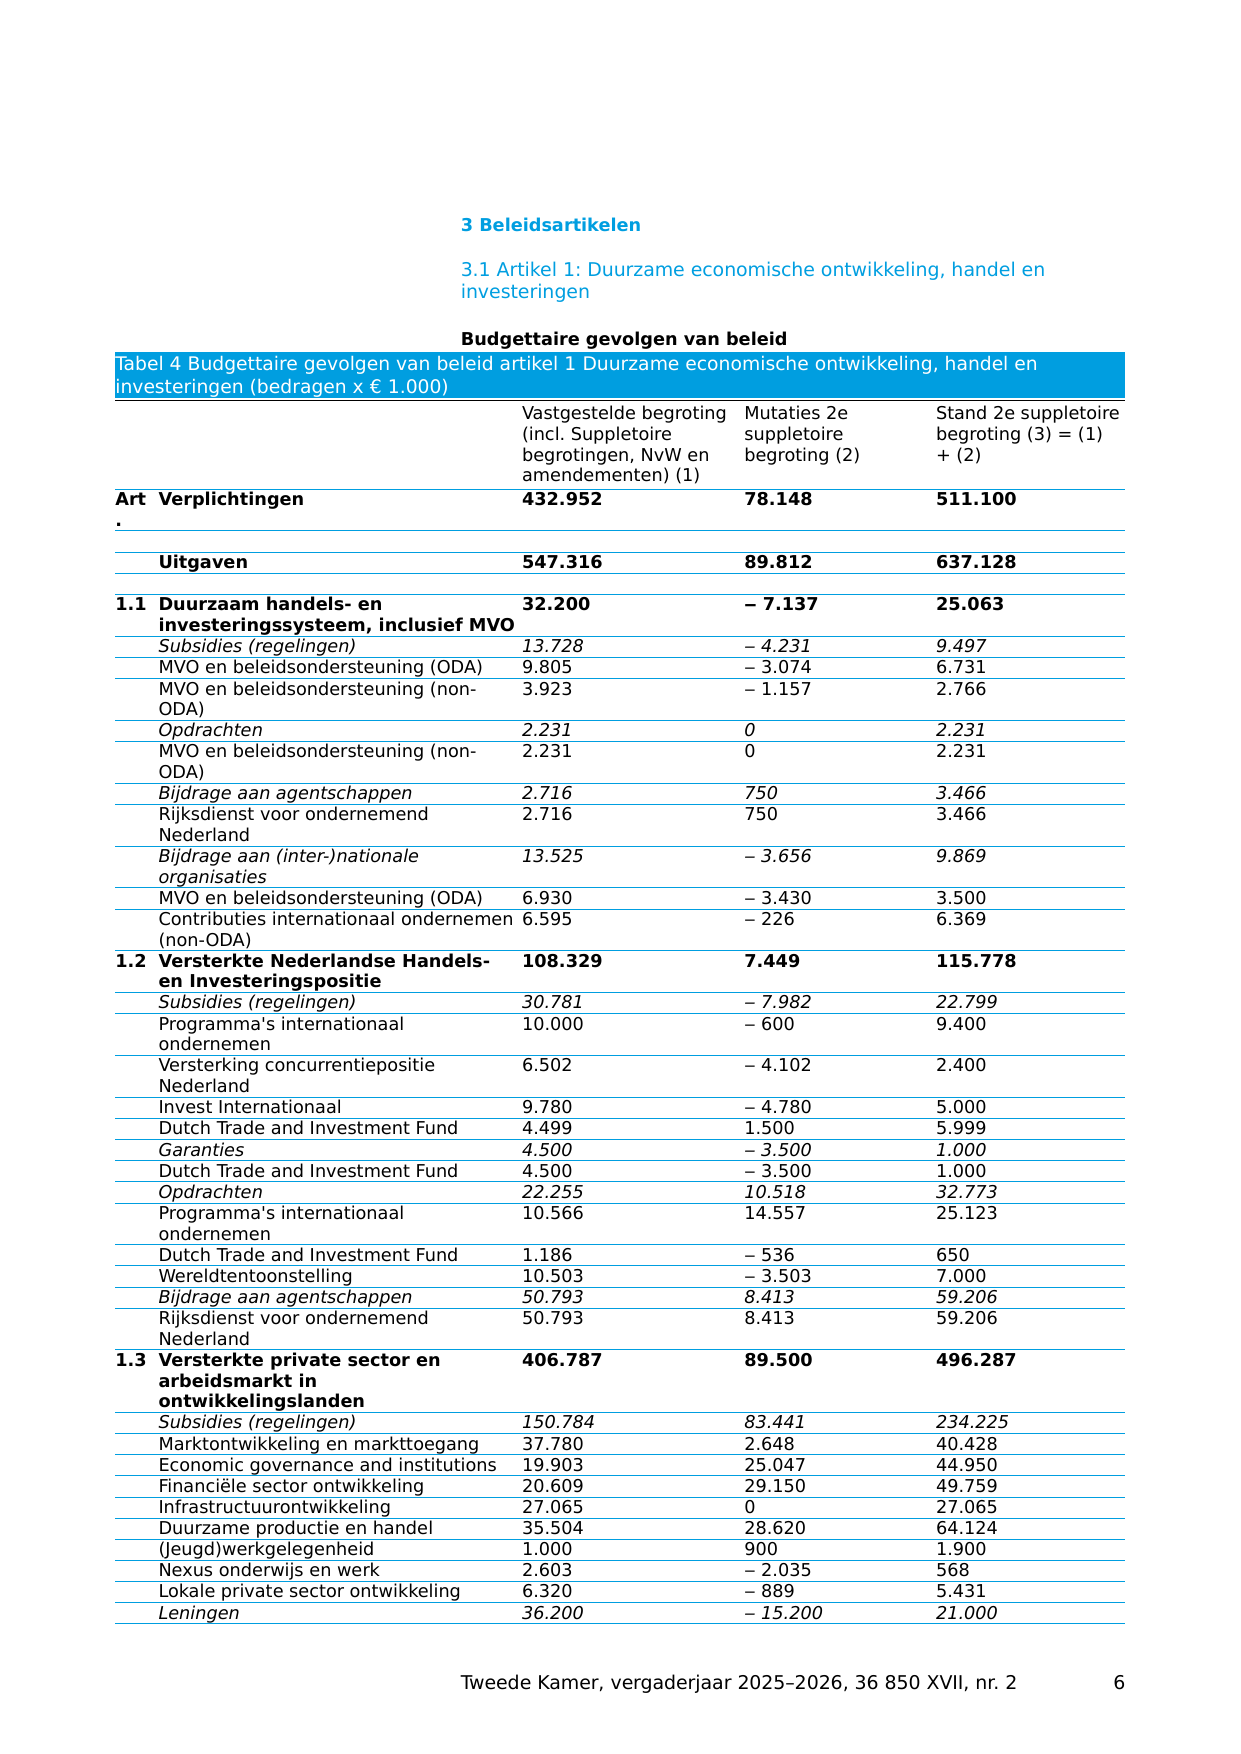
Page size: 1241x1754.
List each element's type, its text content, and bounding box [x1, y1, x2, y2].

table_cell ‒ 600 [741, 1014, 933, 1055]
table_cell Opdrachten [155, 721, 519, 741]
table_cell 1.000 [933, 1140, 1125, 1160]
table_cell 30.781 [519, 993, 741, 1013]
table_cell [115, 553, 155, 573]
table_cell 496.287 [933, 1350, 1125, 1412]
table_cell [741, 574, 933, 594]
table_cell MVO en beleidsondersteuning (non-ODA) [155, 679, 519, 720]
table_cell 1.3 [115, 1350, 155, 1412]
table_cell 2.231 [519, 742, 741, 783]
table_cell [519, 574, 741, 594]
table_cell ‒ 4.780 [741, 1098, 933, 1118]
table_cell [115, 1056, 155, 1097]
table_cell 511.100 [933, 490, 1125, 530]
table_cell 2.231 [933, 742, 1125, 783]
table_cell 3.466 [933, 805, 1125, 846]
table_cell ‒ 3.430 [741, 888, 933, 908]
table_cell 10.566 [519, 1204, 741, 1244]
table_cell [155, 574, 519, 594]
table_cell [115, 1434, 155, 1454]
table_cell Mutaties 2e suppletoire begroting (2) [741, 401, 933, 489]
table_cell ‒ 7.982 [741, 993, 933, 1013]
table_cell 27.065 [519, 1498, 741, 1517]
table_cell [115, 658, 155, 678]
table_cell 8.413 [741, 1288, 933, 1308]
table_cell Rijksdienst voor ondernemend Nederland [155, 1309, 519, 1349]
table_cell [115, 784, 155, 804]
table_cell 6.502 [519, 1056, 741, 1097]
table_cell [115, 1519, 155, 1539]
table_cell 0 [741, 721, 933, 741]
table_cell 2.603 [519, 1561, 741, 1581]
table_cell Versterkte private sector en arbeidsmarkt in ontwikkelingslanden [155, 1350, 519, 1412]
table_cell 13.525 [519, 847, 741, 887]
table_cell 22.255 [519, 1182, 741, 1202]
table_cell 7.449 [741, 951, 933, 992]
table_cell Programma's internationaal ondernemen [155, 1014, 519, 1055]
table_cell Marktontwikkeling en markttoegang [155, 1434, 519, 1454]
table_cell [115, 910, 155, 950]
table_cell 150.784 [519, 1413, 741, 1433]
table_cell ‒ 3.656 [741, 847, 933, 887]
table_cell 1.2 [115, 951, 155, 992]
table_cell 432.952 [519, 490, 741, 530]
table_cell [115, 1413, 155, 1433]
table_cell Contributies internationaal ondernemen (non-ODA) [155, 910, 519, 950]
table_cell 2.231 [519, 721, 741, 741]
table_cell Duurzaam handels- en investeringssysteem, inclusief MVO [155, 595, 519, 636]
table_cell ‒ 226 [741, 910, 933, 950]
table_cell Leningen [155, 1603, 519, 1623]
table_cell [115, 1098, 155, 1118]
table_cell 78.148 [741, 490, 933, 530]
table_cell 750 [741, 805, 933, 846]
table_cell 27.065 [933, 1498, 1125, 1517]
table_cell 13.728 [519, 637, 741, 657]
table_cell 89.812 [741, 553, 933, 573]
table_cell 14.557 [741, 1204, 933, 1244]
table_cell 59.206 [933, 1309, 1125, 1349]
table_cell ‒ 889 [741, 1582, 933, 1602]
table_cell Stand 2e suppletoire begroting (3) = (1) + (2) [933, 401, 1125, 489]
table_cell 0 [741, 1498, 933, 1517]
table_cell ‒ 4.231 [741, 637, 933, 657]
table_cell 36.200 [519, 1603, 741, 1623]
table_cell 900 [741, 1540, 933, 1560]
title 3 Beleidsartikelen [461, 213, 1125, 236]
table_cell Programma's internationaal ondernemen [155, 1204, 519, 1244]
table_cell 5.000 [933, 1098, 1125, 1118]
table_cell 10.518 [741, 1182, 933, 1202]
table_cell 25.047 [741, 1455, 933, 1475]
table_cell ‒ 3.500 [741, 1161, 933, 1181]
table_cell Uitgaven [155, 553, 519, 573]
table_cell Bijdrage aan agentschappen [155, 1288, 519, 1308]
table_cell [115, 1266, 155, 1286]
table_cell Dutch Trade and Investment Fund [155, 1245, 519, 1265]
table_cell 9.805 [519, 658, 741, 678]
table_cell Verplichtingen [155, 490, 519, 530]
table_cell 37.780 [519, 1434, 741, 1454]
table_cell 0 [741, 742, 933, 783]
table_cell ‒ 536 [741, 1245, 933, 1265]
table_cell 6.731 [933, 658, 1125, 678]
table_cell [115, 531, 155, 552]
table_cell [155, 531, 519, 552]
table_cell MVO en beleidsondersteuning (ODA) [155, 888, 519, 908]
text Budgettaire gevolgen van beleid [461, 327, 1125, 350]
table_cell 83.441 [741, 1413, 933, 1433]
table_cell Subsidies (regelingen) [155, 1413, 519, 1433]
table_cell 9.869 [933, 847, 1125, 887]
table_cell [115, 1140, 155, 1160]
table_cell 35.504 [519, 1519, 741, 1539]
table_cell Opdrachten [155, 1182, 519, 1202]
table_cell 22.799 [933, 993, 1125, 1013]
table_cell Dutch Trade and Investment Fund [155, 1119, 519, 1139]
table_cell Infrastructuurontwikkeling [155, 1498, 519, 1517]
table_cell Subsidies (regelingen) [155, 993, 519, 1013]
table_cell [115, 1561, 155, 1581]
table_cell 21.000 [933, 1603, 1125, 1623]
table_cell [155, 401, 519, 489]
table_cell 5.999 [933, 1119, 1125, 1139]
table_cell Dutch Trade and Investment Fund [155, 1161, 519, 1181]
table_cell Financiële sector ontwikkeling [155, 1476, 519, 1496]
table_cell [115, 1540, 155, 1560]
table_cell 64.124 [933, 1519, 1125, 1539]
table_cell 9.780 [519, 1098, 741, 1118]
table_cell Subsidies (regelingen) [155, 637, 519, 657]
table_cell [115, 1245, 155, 1265]
table_cell 406.787 [519, 1350, 741, 1412]
table_cell [115, 888, 155, 908]
table_cell 2.648 [741, 1434, 933, 1454]
table_cell 28.620 [741, 1519, 933, 1539]
table_cell Nexus onderwijs en werk [155, 1561, 519, 1581]
table_cell ‒ 3.500 [741, 1140, 933, 1160]
table_cell 10.503 [519, 1266, 741, 1286]
table_cell MVO en beleidsondersteuning (non-ODA) [155, 742, 519, 783]
table_cell 44.950 [933, 1455, 1125, 1475]
table_cell [115, 1309, 155, 1349]
table_cell 6.930 [519, 888, 741, 908]
table_cell [115, 1582, 155, 1602]
table_cell 650 [933, 1245, 1125, 1265]
table_cell 6.595 [519, 910, 741, 950]
table_cell Versterkte Nederlandse Handels- en Investeringspositie [155, 951, 519, 992]
table_cell 1.186 [519, 1245, 741, 1265]
table_cell (Jeugd)werkgelegenheid [155, 1540, 519, 1560]
table_cell 547.316 [519, 553, 741, 573]
table_cell [115, 1476, 155, 1496]
table_cell [115, 1204, 155, 1244]
table_cell 50.793 [519, 1309, 741, 1349]
table_cell [115, 1455, 155, 1475]
table_cell 3.500 [933, 888, 1125, 908]
table_cell [115, 1603, 155, 1623]
table_cell 25.123 [933, 1204, 1125, 1244]
table_cell 3.466 [933, 784, 1125, 804]
table_cell 32.773 [933, 1182, 1125, 1202]
table_cell 2.231 [933, 721, 1125, 741]
table_cell 50.793 [519, 1288, 741, 1308]
table_cell 9.497 [933, 637, 1125, 657]
table_cell [115, 401, 155, 489]
table_cell [115, 679, 155, 720]
table_cell 750 [741, 784, 933, 804]
table_cell [115, 1119, 155, 1139]
table_cell 2.716 [519, 784, 741, 804]
table_cell [933, 574, 1125, 594]
table_cell [115, 637, 155, 657]
table_cell [115, 847, 155, 887]
table_cell ‒ 4.102 [741, 1056, 933, 1097]
table_cell Wereldtentoonstelling [155, 1266, 519, 1286]
table_cell 89.500 [741, 1350, 933, 1412]
table_cell ‒ 15.200 [741, 1603, 933, 1623]
table_cell 1.000 [933, 1161, 1125, 1181]
table_cell [115, 1182, 155, 1202]
table_cell [933, 531, 1125, 552]
table_cell 20.609 [519, 1476, 741, 1496]
table_cell 49.759 [933, 1476, 1125, 1496]
table_cell [115, 574, 155, 594]
table_cell Art. [115, 490, 155, 530]
table_cell ‒ 3.074 [741, 658, 933, 678]
table_cell [115, 805, 155, 846]
table_cell [519, 531, 741, 552]
table_cell ‒ 1.157 [741, 679, 933, 720]
table_cell 1.900 [933, 1540, 1125, 1560]
table_cell 568 [933, 1561, 1125, 1581]
table_cell 40.428 [933, 1434, 1125, 1454]
table_cell [115, 1161, 155, 1181]
table_cell 234.225 [933, 1413, 1125, 1433]
table_cell Garanties [155, 1140, 519, 1160]
table_cell 2.400 [933, 1056, 1125, 1097]
table_cell 10.000 [519, 1014, 741, 1055]
table_cell 115.778 [933, 951, 1125, 992]
table_cell 59.206 [933, 1288, 1125, 1308]
table_cell 8.413 [741, 1309, 933, 1349]
table_cell [115, 1288, 155, 1308]
table_cell 32.200 [519, 595, 741, 636]
table_cell 29.150 [741, 1476, 933, 1496]
table_cell [115, 1498, 155, 1517]
table_cell 5.431 [933, 1582, 1125, 1602]
table_cell [115, 993, 155, 1013]
table_cell Invest Internationaal [155, 1098, 519, 1118]
table_cell 2.716 [519, 805, 741, 846]
table_cell 6.369 [933, 910, 1125, 950]
table_cell [115, 1014, 155, 1055]
table_cell ‒ 3.503 [741, 1266, 933, 1286]
table_cell 1.500 [741, 1119, 933, 1139]
table_cell 9.400 [933, 1014, 1125, 1055]
table_cell Versterking concurrentiepositie Nederland [155, 1056, 519, 1097]
table_cell Economic governance and institutions [155, 1455, 519, 1475]
table_cell Bijdrage aan (inter-)nationale organisaties [155, 847, 519, 887]
table_cell MVO en beleidsondersteuning (ODA) [155, 658, 519, 678]
table_cell 19.903 [519, 1455, 741, 1475]
table_cell 4.499 [519, 1119, 741, 1139]
table_cell 4.500 [519, 1161, 741, 1181]
table_cell [741, 531, 933, 552]
table_cell 1.1 [115, 595, 155, 636]
table_cell Lokale private sector ontwikkeling [155, 1582, 519, 1602]
table_cell Bijdrage aan agentschappen [155, 784, 519, 804]
table_cell Vastgestelde begroting (incl. Suppletoire begrotingen, NvW en amendementen) (1) [519, 401, 741, 489]
table_cell 108.329 [519, 951, 741, 992]
table_cell 4.500 [519, 1140, 741, 1160]
table_cell ‒ 2.035 [741, 1561, 933, 1581]
title 3.1 Artikel 1: Duurzame economische ontwikkeling, handel en investeringen [461, 259, 1125, 303]
table_cell Duurzame productie en handel [155, 1519, 519, 1539]
table_cell [115, 721, 155, 741]
table_cell ‒ 7.137 [741, 595, 933, 636]
table_cell Rijksdienst voor ondernemend Nederland [155, 805, 519, 846]
table_cell 6.320 [519, 1582, 741, 1602]
table_cell 2.766 [933, 679, 1125, 720]
table_cell 3.923 [519, 679, 741, 720]
table_cell 1.000 [519, 1540, 741, 1560]
table_cell 637.128 [933, 553, 1125, 573]
table_cell [115, 742, 155, 783]
table_cell 25.063 [933, 595, 1125, 636]
table_cell 7.000 [933, 1266, 1125, 1286]
